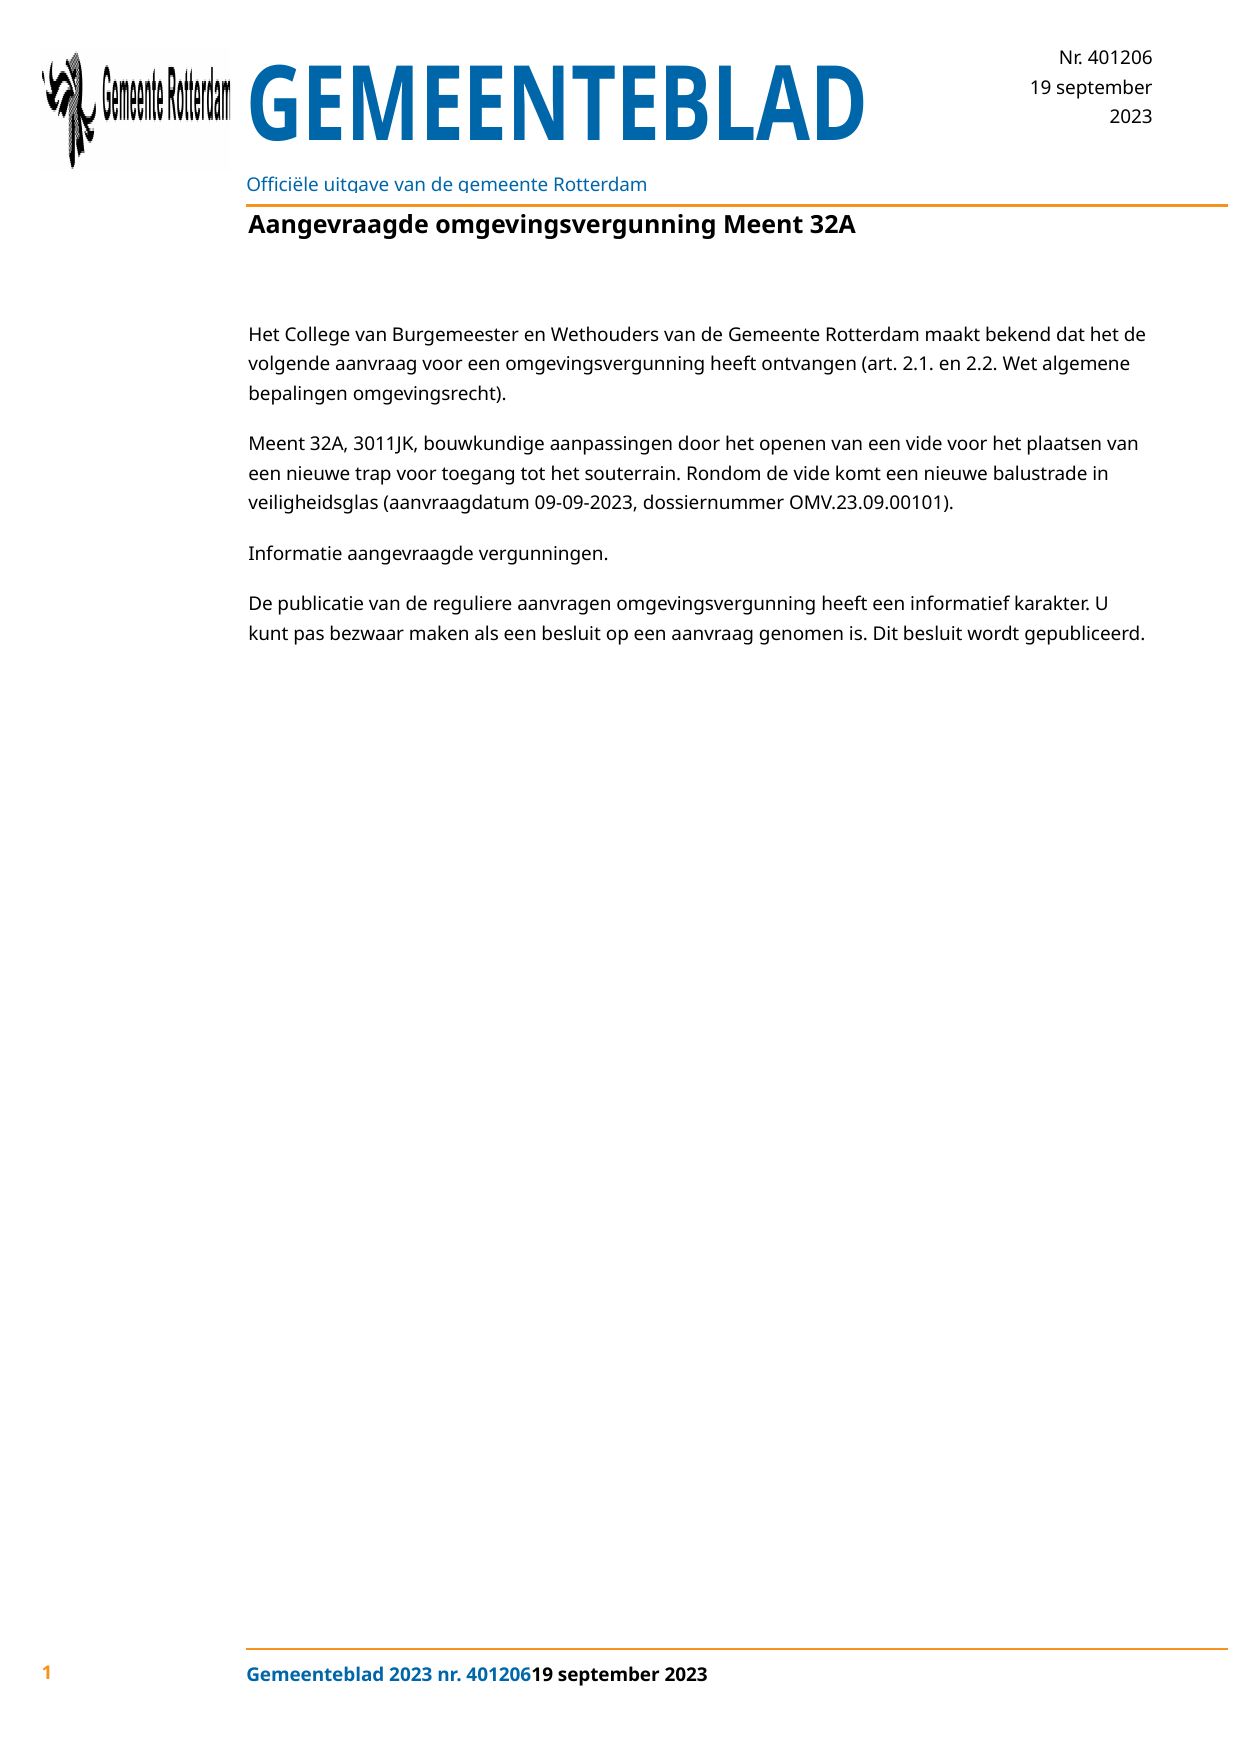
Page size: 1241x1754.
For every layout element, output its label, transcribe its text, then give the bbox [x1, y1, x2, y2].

picture [41, 47, 231, 172]
text Het College van Burgemeester en Wethouders van de Gemeente Rotterdam maakt bekend dat het de volgende aanvraag voor een omgevingsvergunning heeft ontvangen (art. 2.1. en 2.2. Wet algemene bepalingen omgevingsrecht). [248, 321, 1152, 406]
text Informatie aangevraagde vergunningen. [248, 540, 1152, 566]
text Meent 32A, 3011JK, bouwkundige aanpassingen door het openen van een vide voor het plaatsen van een nieuwe trap voor toegang tot het souterrain. Rondom de vide komt een nieuwe balustrade in veiligheidsglas (aanvraagdatum 09-09-2023, dossiernummer OMV.23.09.00101). [248, 430, 1152, 515]
text Aangevraagde omgevingsvergunning Meent 32A [248, 207, 1152, 241]
text De publicatie van de reguliere aanvragen omgevingsvergunning heeft een informatief karakter. U kunt pas bezwaar maken als een besluit op een aanvraag genomen is. Dit besluit wordt gepubliceerd. [248, 590, 1152, 646]
